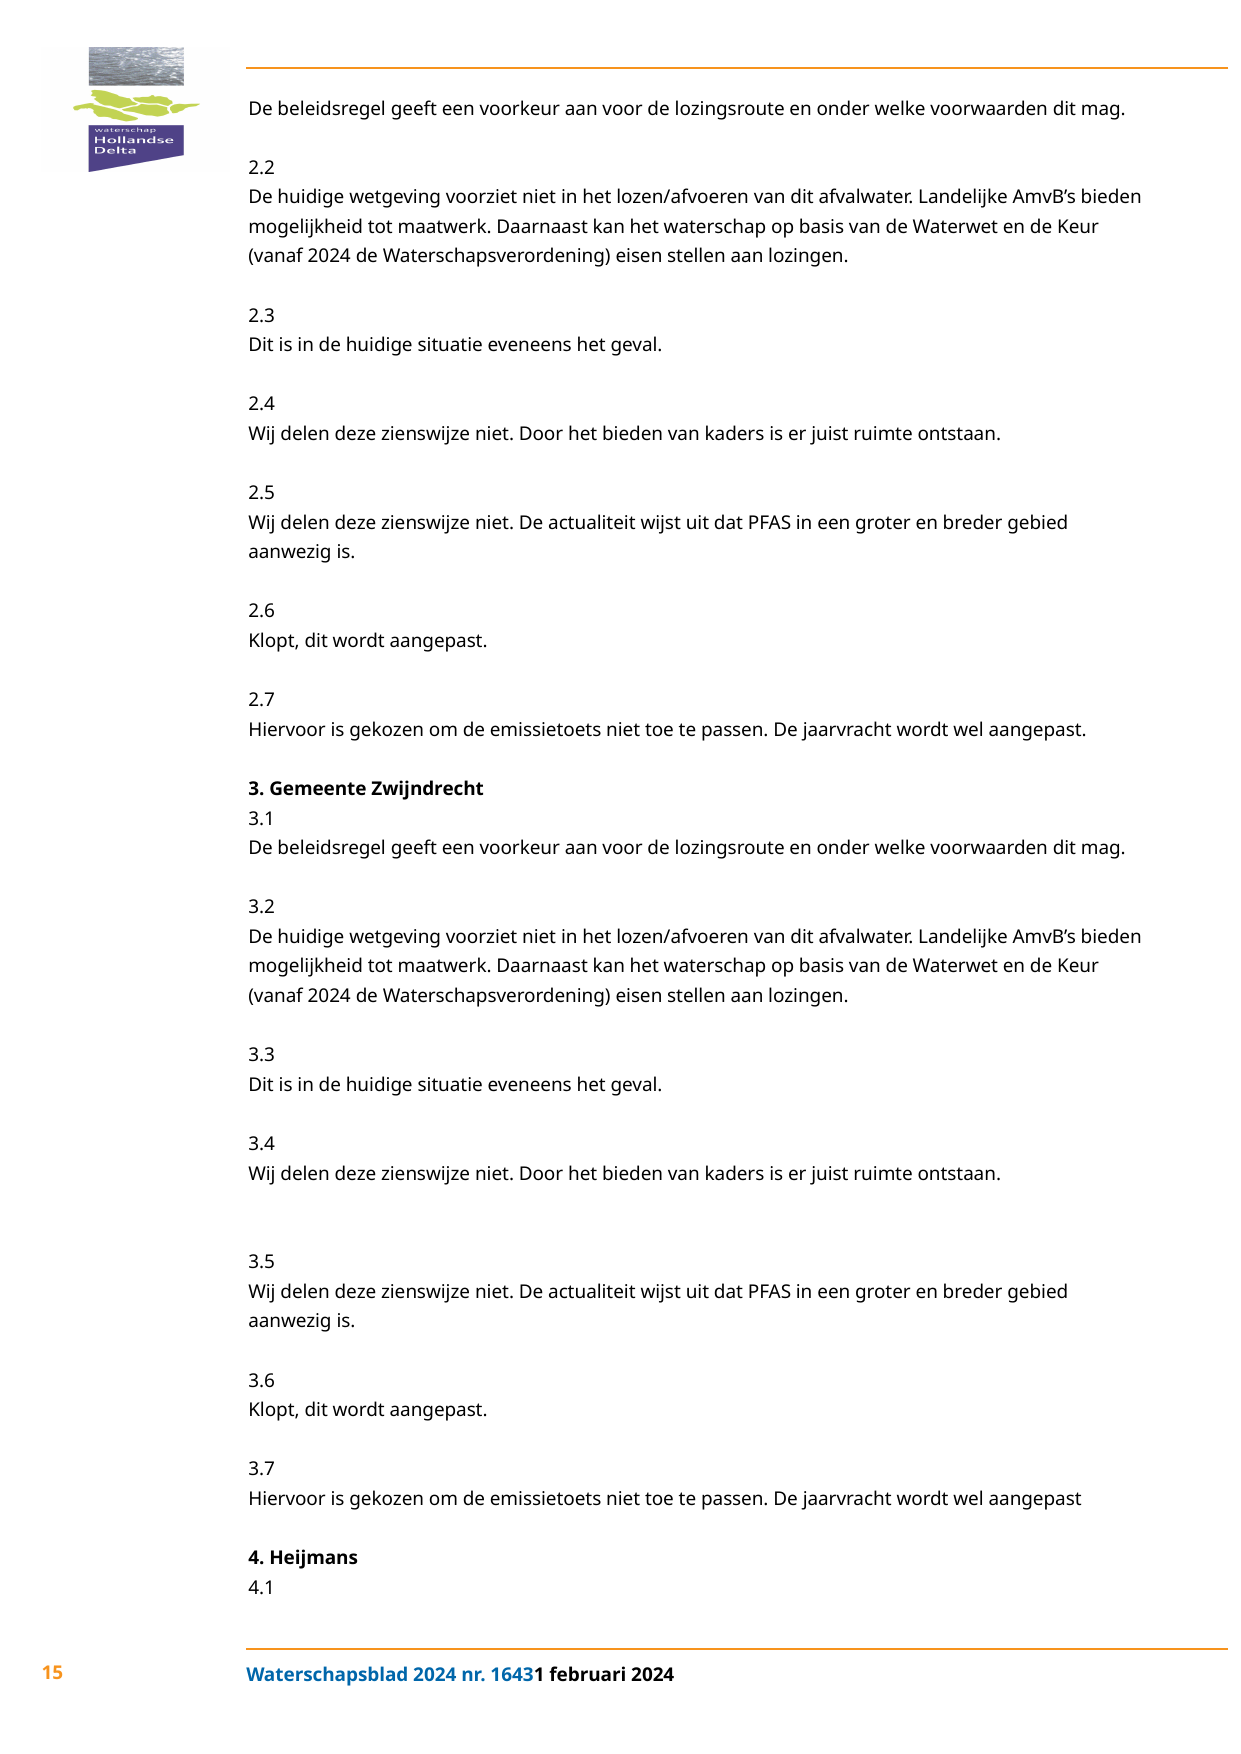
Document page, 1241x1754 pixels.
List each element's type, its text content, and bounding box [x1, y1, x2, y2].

text Wij delen deze zienswijze niet. De actualiteit wijst uit dat PFAS in een groter en breder gebied aanwezig is. [248, 1278, 1152, 1333]
text 2.2 [248, 154, 1152, 180]
text 3. Gemeente Zwijndrecht [248, 775, 1152, 801]
text 2.7 [248, 686, 1152, 712]
text Wij delen deze zienswijze niet. Door het bieden van kaders is er juist ruimte ontstaan. [248, 420, 1152, 446]
text Wij delen deze zienswijze niet. Door het bieden van kaders is er juist ruimte ontstaan. [248, 1160, 1152, 1186]
text Klopt, dit wordt aangepast. [248, 627, 1152, 653]
text De huidige wetgeving voorziet niet in het lozen/afvoeren van dit afvalwater. Landelijke AmvB’s bieden mogelijkheid tot maatwerk. Daarnaast kan het waterschap op basis van de Waterwet en de Keur (vanaf 2024 de Waterschapsverordening) eisen stellen aan lozingen. [248, 923, 1152, 1008]
text Dit is in de huidige situatie eveneens het geval. [248, 1071, 1152, 1097]
text 2.4 [248, 391, 1152, 416]
text 3.2 [248, 893, 1152, 919]
text Wij delen deze zienswijze niet. De actualiteit wijst uit dat PFAS in een groter en breder gebied aanwezig is. [248, 509, 1152, 564]
text Hiervoor is gekozen om de emissietoets niet toe te passen. De jaarvracht wordt wel aangepast. [248, 716, 1152, 742]
text Hiervoor is gekozen om de emissietoets niet toe te passen. De jaarvracht wordt wel aangepast [248, 1485, 1152, 1511]
text 2.6 [248, 598, 1152, 623]
text 3.3 [248, 1041, 1152, 1067]
text 2.5 [248, 479, 1152, 505]
text 4. Heijmans [248, 1544, 1152, 1570]
picture [41, 47, 231, 172]
text 3.7 [248, 1456, 1152, 1481]
text Dit is in de huidige situatie eveneens het geval. [248, 331, 1152, 357]
text De huidige wetgeving voorziet niet in het lozen/afvoeren van dit afvalwater. Landelijke AmvB’s bieden mogelijkheid tot maatwerk. Daarnaast kan het waterschap op basis van de Waterwet en de Keur (vanaf 2024 de Waterschapsverordening) eisen stellen aan lozingen. [248, 183, 1152, 268]
text 3.5 [248, 1248, 1152, 1274]
text 3.6 [248, 1367, 1152, 1393]
text 3.1 [248, 805, 1152, 831]
text De beleidsregel geeft een voorkeur aan voor de lozingsroute en onder welke voorwaarden dit mag. [248, 834, 1152, 860]
text Klopt, dit wordt aangepast. [248, 1396, 1152, 1422]
text 2.3 [248, 302, 1152, 328]
text De beleidsregel geeft een voorkeur aan voor de lozingsroute en onder welke voorwaarden dit mag. [248, 95, 1152, 121]
text 4.1 [248, 1574, 1152, 1600]
text 3.4 [248, 1130, 1152, 1156]
